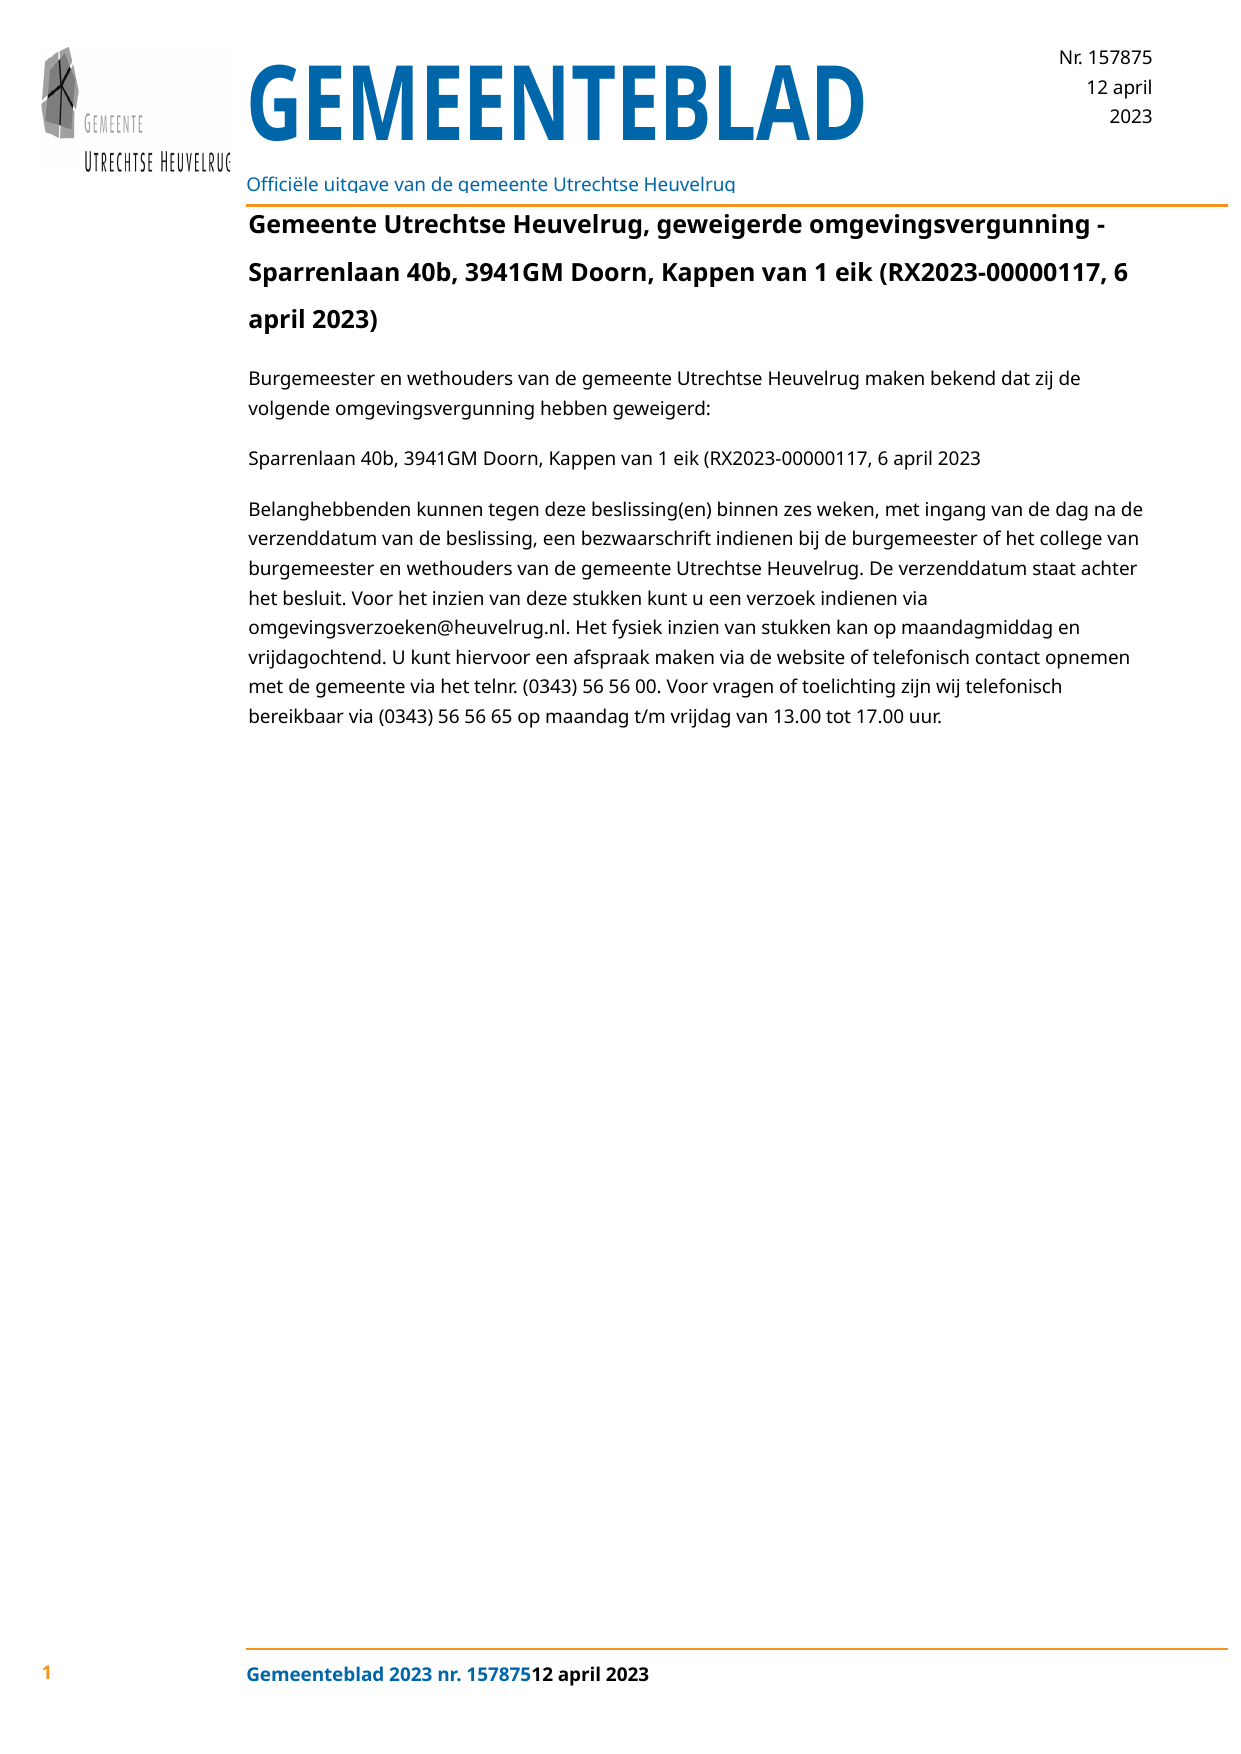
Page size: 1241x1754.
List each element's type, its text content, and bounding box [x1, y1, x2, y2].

text Burgemeester en wethouders van de gemeente Utrechtse Heuvelrug maken bekend dat zij de volgende omgevingsvergunning hebben geweigerd: [248, 366, 1152, 421]
picture [41, 47, 231, 172]
text Sparrenlaan 40b, 3941GM Doorn, Kappen van 1 eik (RX2023-00000117, 6 april 2023 [248, 446, 1152, 471]
text Gemeente Utrechtse Heuvelrug, geweigerde omgevingsvergunning - Sparrenlaan 40b, 3941GM Doorn, Kappen van 1 eik (RX2023-00000117, 6 april 2023) [248, 207, 1152, 336]
text Belanghebbenden kunnen tegen deze beslissing(en) binnen zes weken, met ingang van de dag na de verzenddatum van de beslissing, een bezwaarschrift indienen bij de burgemeester of het college van burgemeester en wethouders van de gemeente Utrechtse Heuvelrug. De verzenddatum staat achter het besluit. Voor het inzien van deze stukken kunt u een verzoek indienen via omgevingsverzoeken@heuvelrug.nl. Het fysiek inzien van stukken kan op maandagmiddag en vrijdagochtend. U kunt hiervoor een afspraak maken via de website of telefonisch contact opnemen met de gemeente via het telnr. (0343) 56 56 00. Voor vragen of toelichting zijn wij telefonisch bereikbaar via (0343) 56 56 65 op maandag t/m vrijdag van 13.00 tot 17.00 uur. [248, 496, 1152, 729]
